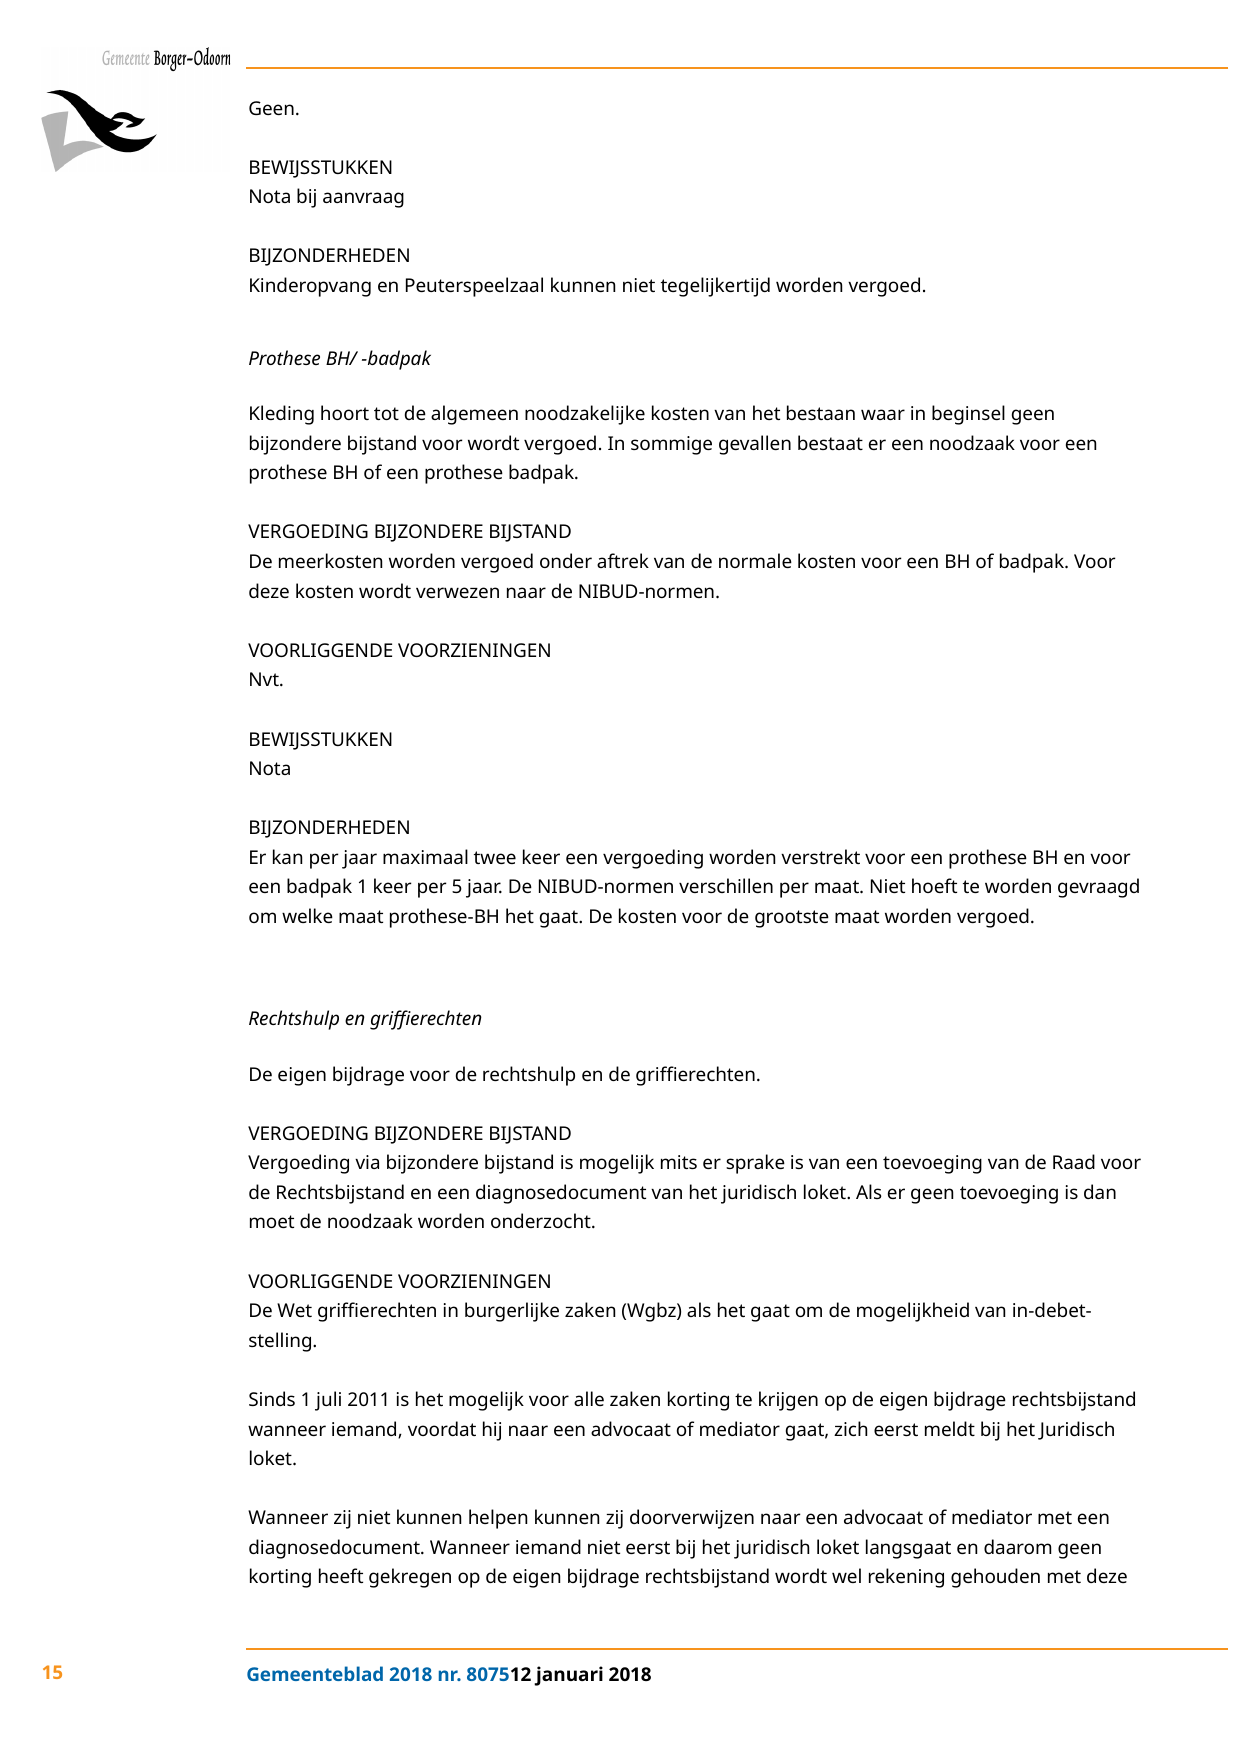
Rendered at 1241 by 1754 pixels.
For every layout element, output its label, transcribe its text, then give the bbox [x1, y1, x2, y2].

text BIJZONDERHEDEN [248, 814, 1152, 840]
text VERGOEDING BIJZONDERE BIJSTAND [248, 519, 1152, 544]
picture [41, 47, 231, 172]
text Kleding hoort tot de algemeen noodzakelijke kosten van het bestaan waar in beginsel geen bijzondere bijstand voor wordt vergoed. In sommige gevallen bestaat er een noodzaak voor een prothese BH of een prothese badpak. [248, 400, 1152, 485]
text Wanneer zij niet kunnen helpen kunnen zij doorverwijzen naar een advocaat of mediator met een diagnosedocument. Wanneer iemand niet eerst bij het juridisch loket langsgaat en daarom geen korting heeft gekregen op de eigen bijdrage rechtsbijstand wordt wel rekening gehouden met deze [248, 1504, 1152, 1589]
text Nota [248, 755, 1152, 781]
text VOORLIGGENDE VOORZIENINGEN [248, 1268, 1152, 1294]
text Prothese BH/ -badpak [248, 345, 1152, 371]
text Kinderopvang en Peuterspeelzaal kunnen niet tegelijkertijd worden vergoed. [248, 272, 1152, 298]
text Vergoeding via bijzondere bijstand is mogelijk mits er sprake is van een toevoeging van de Raad voor de Rechtsbijstand en een diagnosedocument van het juridisch loket. Als er geen toevoeging is dan moet de noodzaak worden onderzocht. [248, 1149, 1152, 1234]
text De eigen bijdrage voor de rechtshulp en de griffierechten. [248, 1061, 1152, 1087]
text Rechtshulp en griffierechten [248, 1006, 1152, 1031]
text Sinds 1 juli 2011 is het mogelijk voor alle zaken korting te krijgen op de eigen bijdrage rechtsbijstand wanneer iemand, voordat hij naar een advocaat of mediator gaat, zich eerst meldt bij het Juridisch loket. [248, 1386, 1152, 1471]
text VOORLIGGENDE VOORZIENINGEN [248, 637, 1152, 663]
text Nvt. [248, 667, 1152, 692]
text Geen. [248, 95, 1152, 121]
text Nota bij aanvraag [248, 183, 1152, 209]
text De Wet griffierechten in burgerlijke zaken (Wgbz) als het gaat om de mogelijkheid van in-debet-stelling. [248, 1297, 1152, 1353]
text BIJZONDERHEDEN [248, 243, 1152, 268]
text Er kan per jaar maximaal twee keer een vergoeding worden verstrekt voor een prothese BH en voor een badpak 1 keer per 5 jaar. De NIBUD-normen verschillen per maat. Niet hoeft te worden gevraagd om welke maat prothese-BH het gaat. De kosten voor de grootste maat worden vergoed. [248, 844, 1152, 929]
text De meerkosten worden vergoed onder aftrek van de normale kosten voor een BH of badpak. Voor deze kosten wordt verwezen naar de NIBUD-normen. [248, 548, 1152, 603]
text BEWIJSSTUKKEN [248, 154, 1152, 180]
text BEWIJSSTUKKEN [248, 726, 1152, 751]
text VERGOEDING BIJZONDERE BIJSTAND [248, 1120, 1152, 1146]
